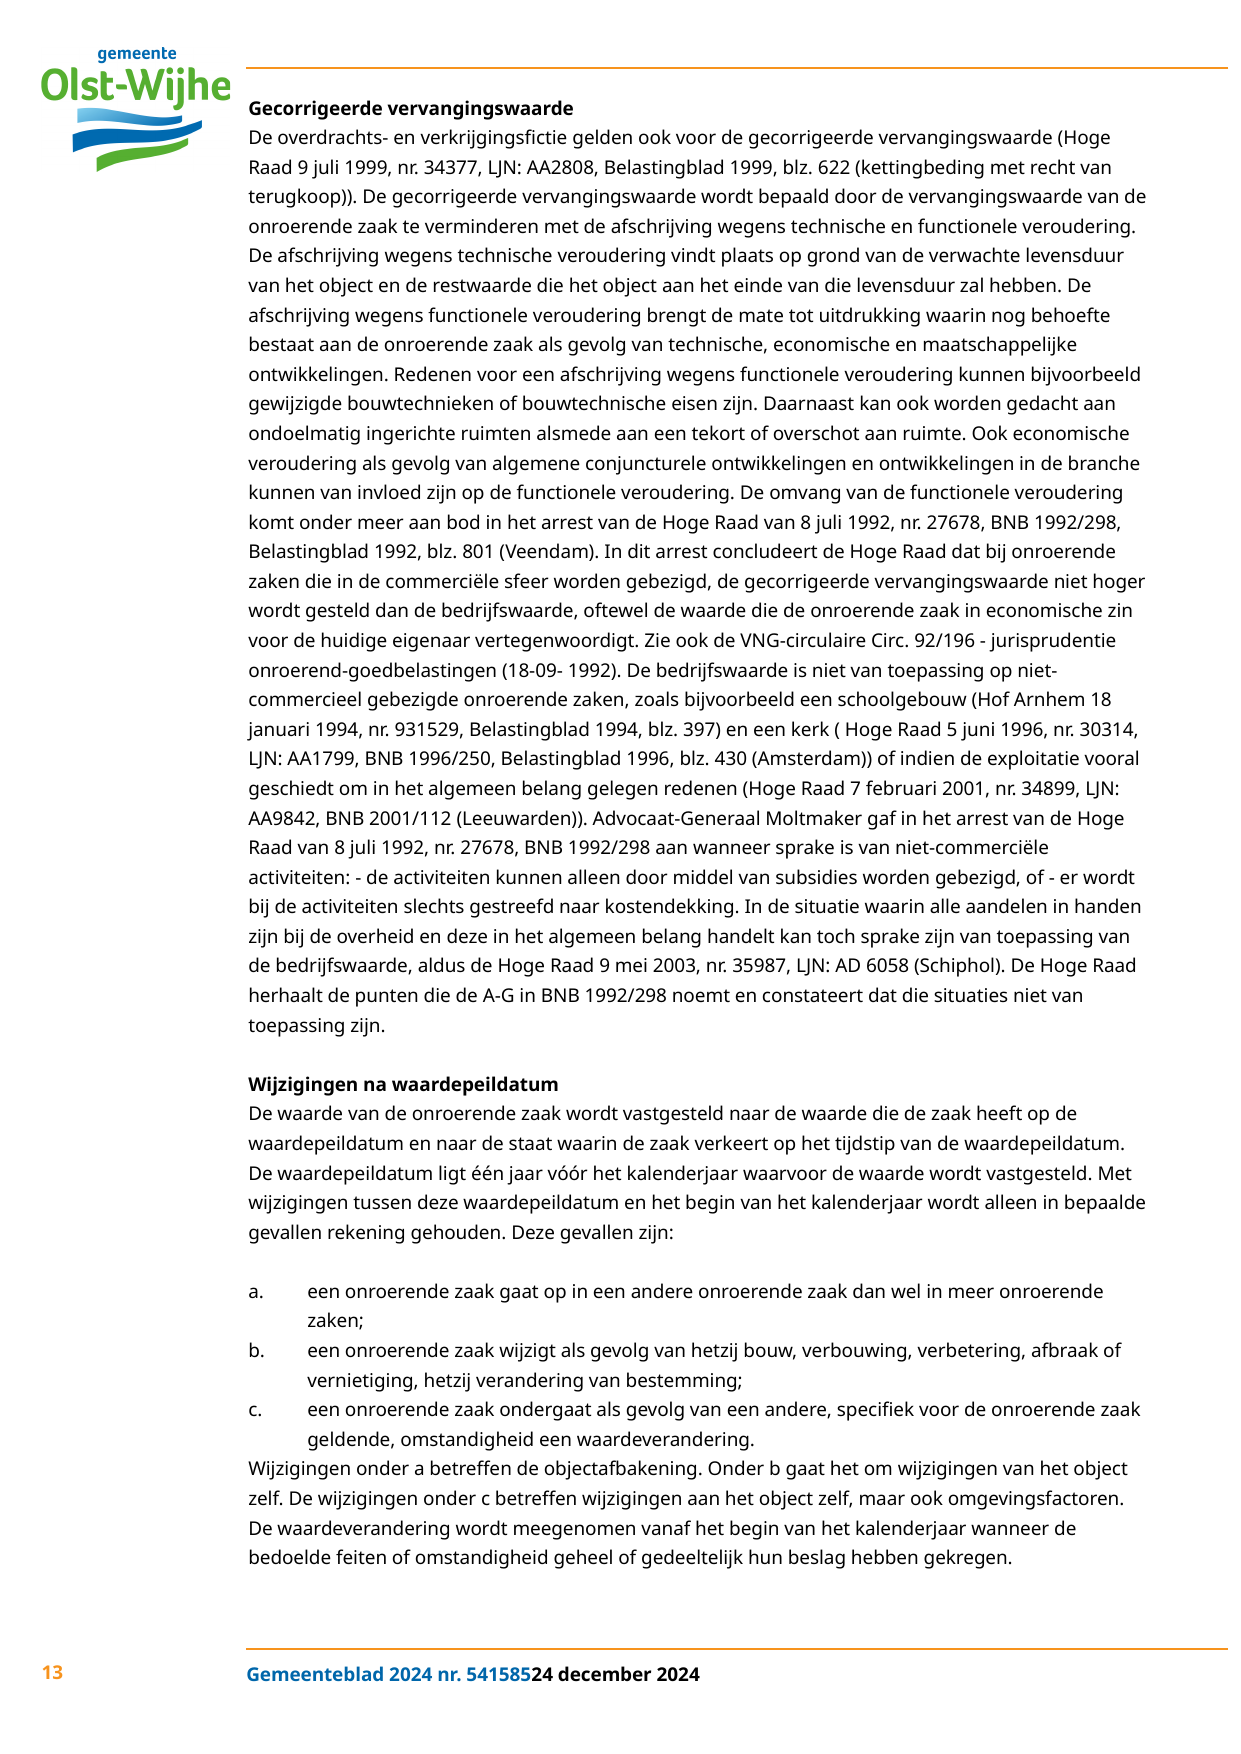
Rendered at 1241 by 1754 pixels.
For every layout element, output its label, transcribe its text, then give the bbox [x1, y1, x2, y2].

list een onroerende zaak ondergaat als gevolg van een andere, specifiek voor de onroerende zaak geldende, omstandigheid een waardeverandering. [248, 1396, 1152, 1452]
text De waarde van de onroerende zaak wordt vastgesteld naar de waarde die de zaak heeft op de waardepeildatum en naar de staat waarin de zaak verkeert op het tijdstip van de waardepeildatum. De waardepeildatum ligt één jaar vóór het kalenderjaar waarvoor de waarde wordt vastgesteld. Met wijzigingen tussen deze waardepeildatum en het begin van het kalenderjaar wordt alleen in bepaalde gevallen rekening gehouden. Deze gevallen zijn: [248, 1101, 1152, 1245]
list een onroerende zaak gaat op in een andere onroerende zaak dan wel in meer onroerende zaken; [248, 1278, 1152, 1333]
text Wijzigingen na waardepeildatum [248, 1071, 1152, 1097]
picture [41, 47, 231, 172]
text De overdrachts- en verkrijgingsfictie gelden ook voor de gecorrigeerde vervangingswaarde (Hoge Raad 9 juli 1999, nr. 34377, LJN: AA2808, Belastingblad 1999, blz. 622 (kettingbeding met recht van terugkoop)). De gecorrigeerde vervangingswaarde wordt bepaald door de vervangingswaarde van de onroerende zaak te verminderen met de afschrijving wegens technische en functionele veroudering. De afschrijving wegens technische veroudering vindt plaats op grond van de verwachte levensduur van het object en de restwaarde die het object aan het einde van die levensduur zal hebben. De afschrijving wegens functionele veroudering brengt de mate tot uitdrukking waarin nog behoefte bestaat aan de onroerende zaak als gevolg van technische, economische en maatschappelijke ontwikkelingen. Redenen voor een afschrijving wegens functionele veroudering kunnen bijvoorbeeld gewijzigde bouwtechnieken of bouwtechnische eisen zijn. Daarnaast kan ook worden gedacht aan ondoelmatig ingerichte ruimten alsmede aan een tekort of overschot aan ruimte. Ook economische veroudering als gevolg van algemene conjuncturele ontwikkelingen en ontwikkelingen in de branche kunnen van invloed zijn op de functionele veroudering. De omvang van de functionele veroudering komt onder meer aan bod in het arrest van de Hoge Raad van 8 juli 1992, nr. 27678, BNB 1992/298, Belastingblad 1992, blz. 801 (Veendam). In dit arrest concludeert de Hoge Raad dat bij onroerende zaken die in de commerciële sfeer worden gebezigd, de gecorrigeerde vervangingswaarde niet hoger wordt gesteld dan de bedrijfswaarde, oftewel de waarde die de onroerende zaak in economische zin voor de huidige eigenaar vertegenwoordigt. Zie ook de VNG-circulaire Circ. 92/196 - jurisprudentie onroerend-goedbelastingen (18-09- 1992). De bedrijfswaarde is niet van toepassing op niet-commercieel gebezigde onroerende zaken, zoals bijvoorbeeld een schoolgebouw (Hof Arnhem 18 januari 1994, nr. 931529, Belastingblad 1994, blz. 397) en een kerk ( Hoge Raad 5 juni 1996, nr. 30314, LJN: AA1799, BNB 1996/250, Belastingblad 1996, blz. 430 (Amsterdam)) of indien de exploitatie vooral geschiedt om in het algemeen belang gelegen redenen (Hoge Raad 7 februari 2001, nr. 34899, LJN: AA9842, BNB 2001/112 (Leeuwarden)). Advocaat-Generaal Moltmaker gaf in het arrest van de Hoge Raad van 8 juli 1992, nr. 27678, BNB 1992/298 aan wanneer sprake is van niet-commerciële activiteiten: - de activiteiten kunnen alleen door middel van subsidies worden gebezigd, of - er wordt bij de activiteiten slechts gestreefd naar kostendekking. In de situatie waarin alle aandelen in handen zijn bij de overheid en deze in het algemeen belang handelt kan toch sprake zijn van toepassing van de bedrijfswaarde, aldus de Hoge Raad 9 mei 2003, nr. 35987, LJN: AD 6058 (Schiphol). De Hoge Raad herhaalt de punten die de A-G in BNB 1992/298 noemt en constateert dat die situaties niet van toepassing zijn. [248, 124, 1152, 1038]
list een onroerende zaak wijzigt als gevolg van hetzij bouw, verbouwing, verbetering, afbraak of vernietiging, hetzij verandering van bestemming; [248, 1337, 1152, 1393]
text Wijzigingen onder a betreffen de objectafbakening. Onder b gaat het om wijzigingen van het object zelf. De wijzigingen onder c betreffen wijzigingen aan het object zelf, maar ook omgevingsfactoren. De waardeverandering wordt meegenomen vanaf het begin van het kalenderjaar wanneer de bedoelde feiten of omstandigheid geheel of gedeeltelijk hun beslag hebben gekregen. [248, 1456, 1152, 1570]
text Gecorrigeerde vervangingswaarde [248, 95, 1152, 121]
